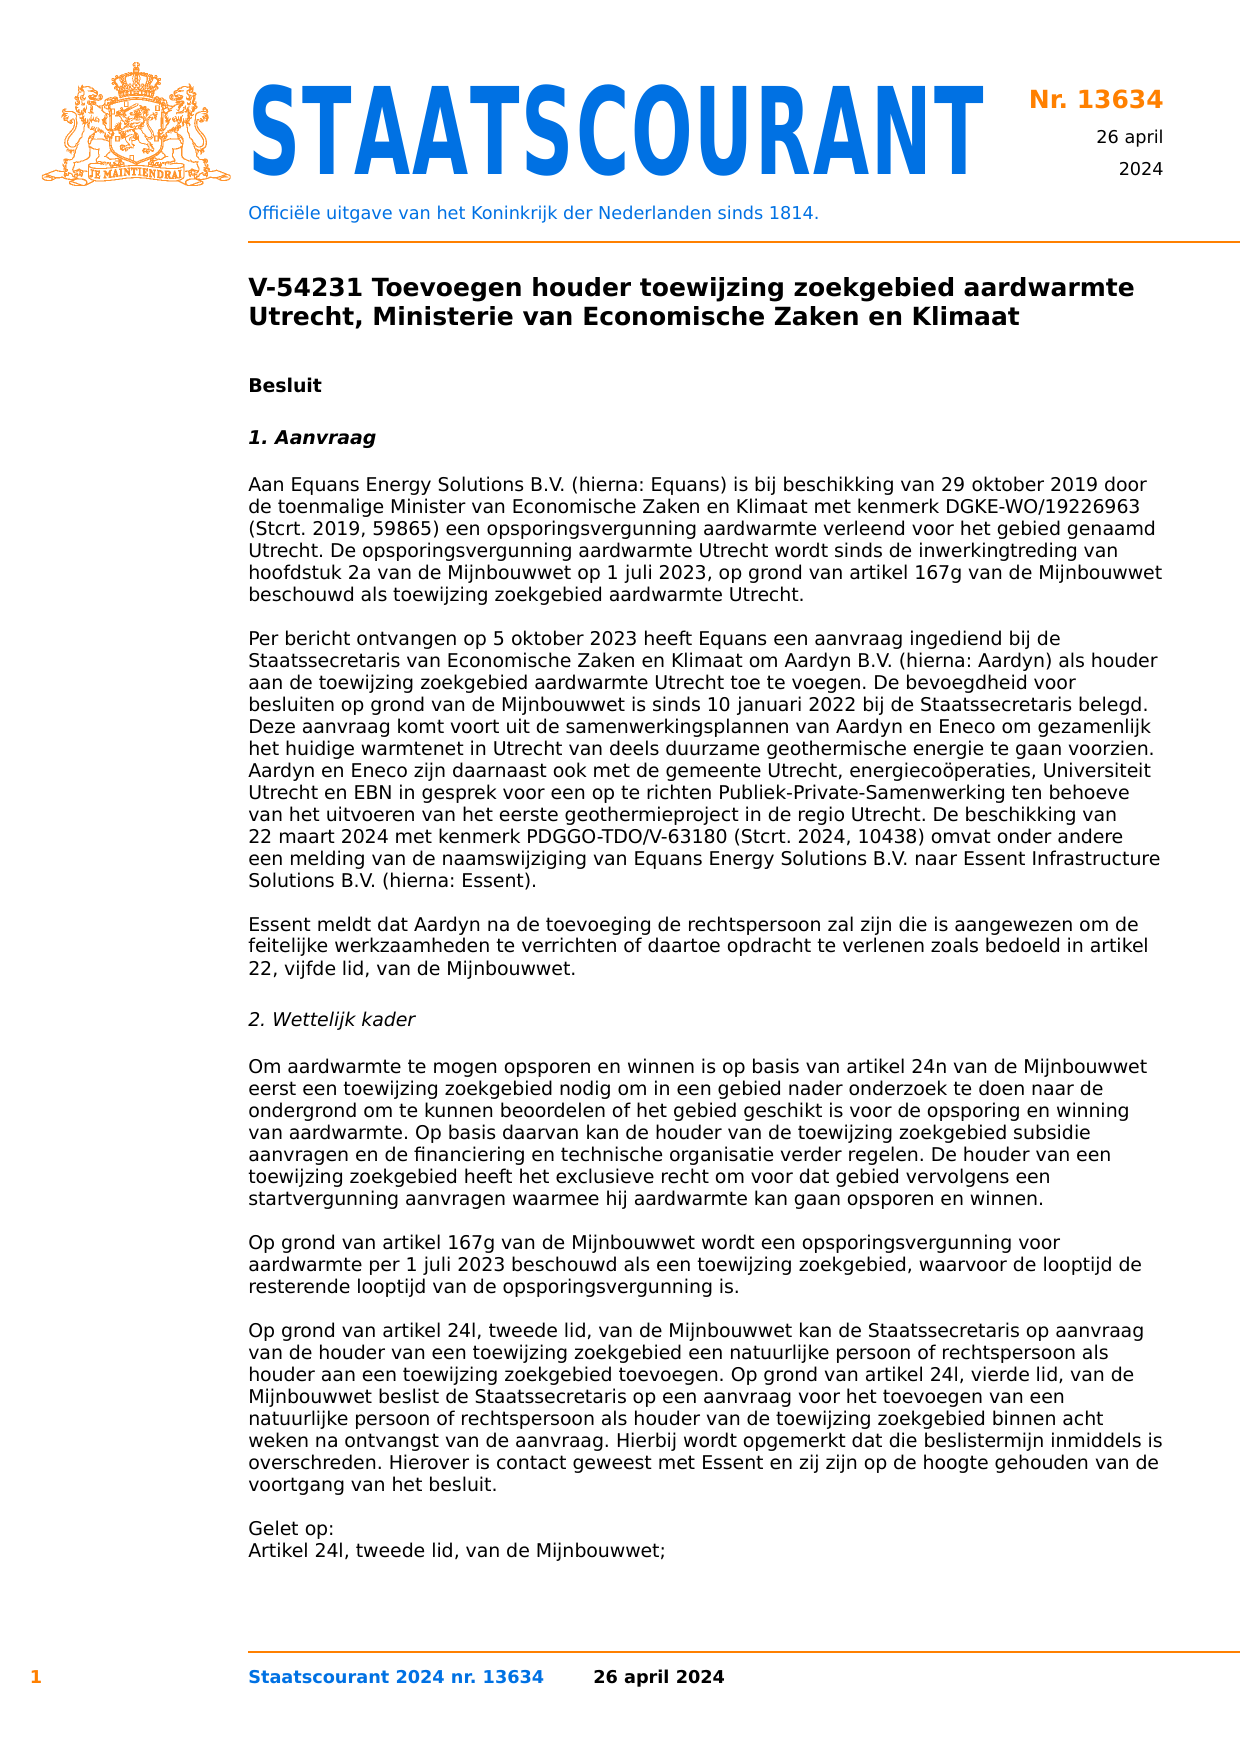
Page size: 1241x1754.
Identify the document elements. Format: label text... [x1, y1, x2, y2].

table_header STAATSCOURANT [248, 62, 998, 203]
subtitle V-54231 Toevoegen houder toewijzing zoekgebied aardwarmte Utrecht, Ministerie van Economische Zaken en Klimaat [248, 273, 1163, 331]
subtitle 2. Wettelijk kader [248, 1009, 1163, 1031]
text Essent meldt dat Aardyn na de toevoeging de rechtspersoon zal zijn die is aangewezen om de feitelijke werkzaamheden te verrichten of daartoe opdracht te verlenen zoals bedoeld in artikel 22, vijfde lid, van de Mijnbouwwet. [248, 913, 1163, 979]
subtitle 1. Aanvraag [248, 427, 1163, 449]
text Gelet op: [248, 1518, 1163, 1539]
text Om aardwarmte te mogen opsporen en winnen is op basis van artikel 24n van de Mijnbouwwet eerst een toewijzing zoekgebied nodig om in een gebied nader onderzoek te doen naar de ondergrond om te kunnen beoordelen of het gebied geschikt is voor de opsporing en winning van aardwarmte. Op basis daarvan kan de houder van de toewijzing zoekgebied subsidie aanvragen en de financiering en technische organisatie verder regelen. De houder van een toewijzing zoekgebied heeft het exclusieve recht om voor dat gebied vervolgens een startvergunning aanvragen waarmee hij aardwarmte kan gaan opsporen en winnen. [248, 1056, 1163, 1210]
text Op grond van artikel 167g van de Mijnbouwwet wordt een opsporingsvergunning voor aardwarmte per 1 juli 2023 beschouwd als een toewijzing zoekgebied, waarvoor de looptijd de resterende looptijd van de opsporingsvergunning is. [248, 1232, 1163, 1298]
table_cell 2024 [998, 153, 1240, 203]
text Aan Equans Energy Solutions B.V. (hierna: Equans) is bij beschikking van 29 oktober 2019 door de toenmalige Minister van Economische Zaken en Klimaat met kenmerk DGKE-WO/19226963 (Stcrt. 2019, 59865) een opsporingsvergunning aardwarmte verleend voor het gebied genaamd Utrecht. De opsporingsvergunning aardwarmte Utrecht wordt sinds de inwerkingtreding van hoofdstuk 2a van de Mijnbouwwet op 1 juli 2023, op grond van artikel 167g van de Mijnbouwwet beschouwd als toewijzing zoekgebied aardwarmte Utrecht. [248, 474, 1163, 606]
text Op grond van artikel 24l, tweede lid, van de Mijnbouwwet kan de Staatssecretaris op aanvraag van de houder van een toewijzing zoekgebied een natuurlijke persoon of rechtspersoon als houder aan een toewijzing zoekgebied toevoegen. Op grond van artikel 24l, vierde lid, van de Mijnbouwwet beslist de Staatssecretaris op een aanvraag voor het toevoegen van een natuurlijke persoon of rechtspersoon als houder van de toewijzing zoekgebied binnen acht weken na ontvangst van de aanvraag. Hierbij wordt opgemerkt dat die beslistermijn inmiddels is overschreden. Hierover is contact geweest met Essent en zij zijn op de hoogte gehouden van de voortgang van het besluit. [248, 1320, 1163, 1496]
text Artikel 24l, tweede lid, van de Mijnbouwwet; [248, 1539, 1163, 1562]
text Per bericht ontvangen op 5 oktober 2023 heeft Equans een aanvraag ingediend bij de Staatssecretaris van Economische Zaken en Klimaat om Aardyn B.V. (hierna: Aardyn) als houder aan de toewijzing zoekgebied aardwarmte Utrecht toe te voegen. De bevoegdheid voor besluiten op grond van de Mijnbouwwet is sinds 10 januari 2022 bij de Staatssecretaris belegd. Deze aanvraag komt voort uit de samenwerkingsplannen van Aardyn en Eneco om gezamenlijk het huidige warmtenet in Utrecht van deels duurzame geothermische energie te gaan voorzien. Aardyn en Eneco zijn daarnaast ook met de gemeente Utrecht, energiecoöperaties, Universiteit Utrecht en EBN in gesprek voor een op te richten Publiek-Private-Samenwerking ten behoeve van het uitvoeren van het eerste geothermieproject in de regio Utrecht. De beschikking van 22 maart 2024 met kenmerk PDGGO-TDO/V-63180 (Stcrt. 2024, 10438) omvat onder andere een melding van de naamswijziging van Equans Energy Solutions B.V. naar Essent Infrastructure Solutions B.V. (hierna: Essent). [248, 628, 1163, 892]
table_header [25, 62, 248, 241]
subtitle Besluit [248, 375, 1163, 397]
table_cell Officiële uitgave van het Koninkrijk der Nederlanden sinds 1814. [248, 203, 1240, 241]
table_cell 26 april [998, 121, 1240, 153]
table_header Nr. 13634 [998, 62, 1240, 121]
picture [41, 62, 231, 186]
